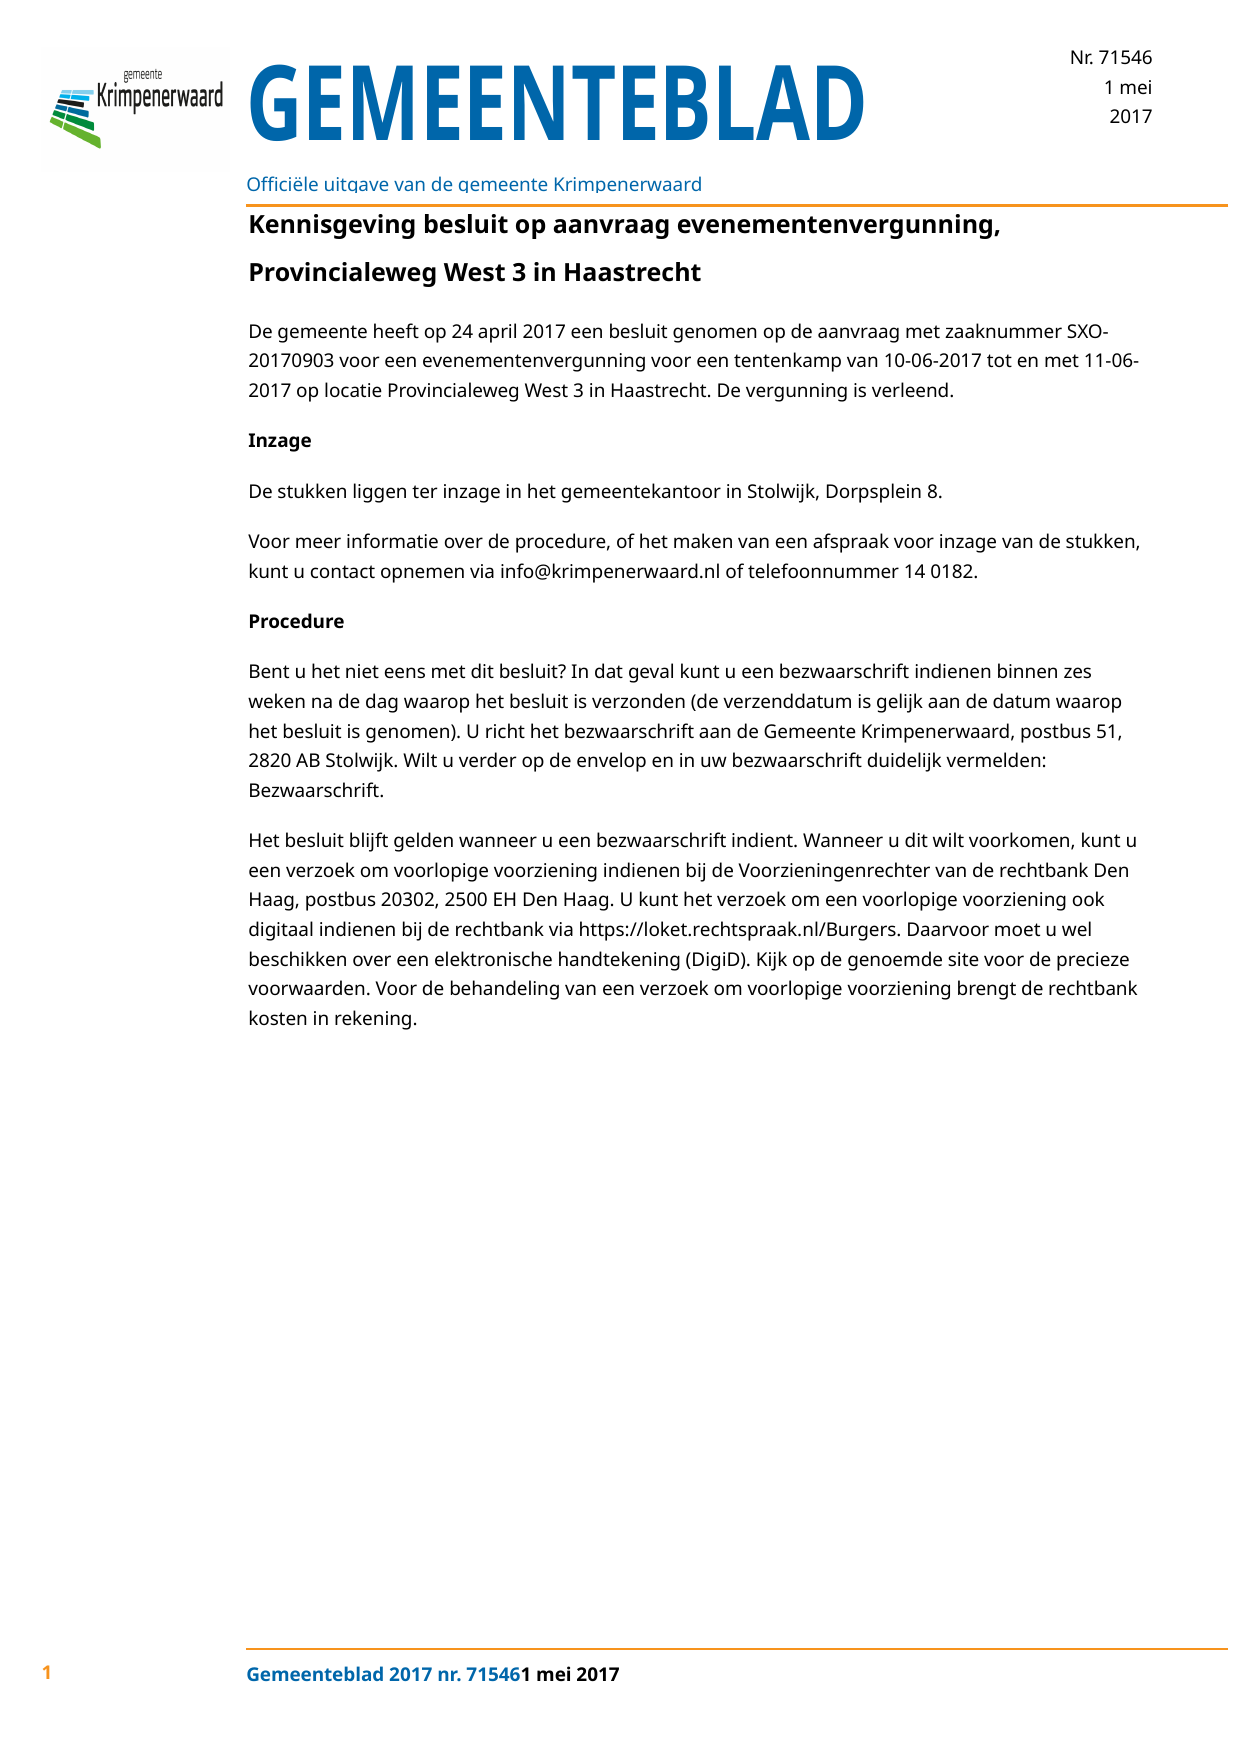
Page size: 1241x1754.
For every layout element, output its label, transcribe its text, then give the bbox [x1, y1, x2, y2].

text Inzage [248, 427, 1152, 453]
text Procedure [248, 608, 1152, 634]
text De gemeente heeft op 24 april 2017 een besluit genomen op de aanvraag met zaaknummer SXO-20170903 voor een evenementenvergunning voor een tentenkamp van 10-06-2017 tot en met 11-06-2017 op locatie Provincialeweg West 3 in Haastrecht. De vergunning is verleend. [248, 318, 1152, 403]
text Kennisgeving besluit op aanvraag evenementenvergunning, Provincialeweg West 3 in Haastrecht [248, 207, 1152, 288]
text Het besluit blijft gelden wanneer u een bezwaarschrift indient. Wanneer u dit wilt voorkomen, kunt u een verzoek om voorlopige voorziening indienen bij de Voorzieningenrechter van de rechtbank Den Haag, postbus 20302, 2500 EH Den Haag. U kunt het verzoek om een voorlopige voorziening ook digitaal indienen bij de rechtbank via https://loket.rechtspraak.nl/Burgers. Daarvoor moet u wel beschikken over een elektronische handtekening (DigiD). Kijk op de genoemde site voor de precieze voorwaarden. Voor de behandeling van een verzoek om voorlopige voorziening brengt de rechtbank kosten in rekening. [248, 827, 1152, 1031]
text Bent u het niet eens met dit besluit? In dat geval kunt u een bezwaarschrift indienen binnen zes weken na de dag waarop het besluit is verzonden (de verzenddatum is gelijk aan de datum waarop het besluit is genomen). U richt het bezwaarschrift aan de Gemeente Krimpenerwaard, postbus 51, 2820 AB Stolwijk. Wilt u verder op de envelop en in uw bezwaarschrift duidelijk vermelden: Bezwaarschrift. [248, 659, 1152, 803]
text De stukken liggen ter inzage in het gemeentekantoor in Stolwijk, Dorpsplein 8. [248, 478, 1152, 504]
text Voor meer informatie over de procedure, of het maken van een afspraak voor inzage van de stukken, kunt u contact opnemen via info@krimpenerwaard.nl of telefoonnummer 14 0182. [248, 528, 1152, 584]
picture [41, 47, 231, 172]
